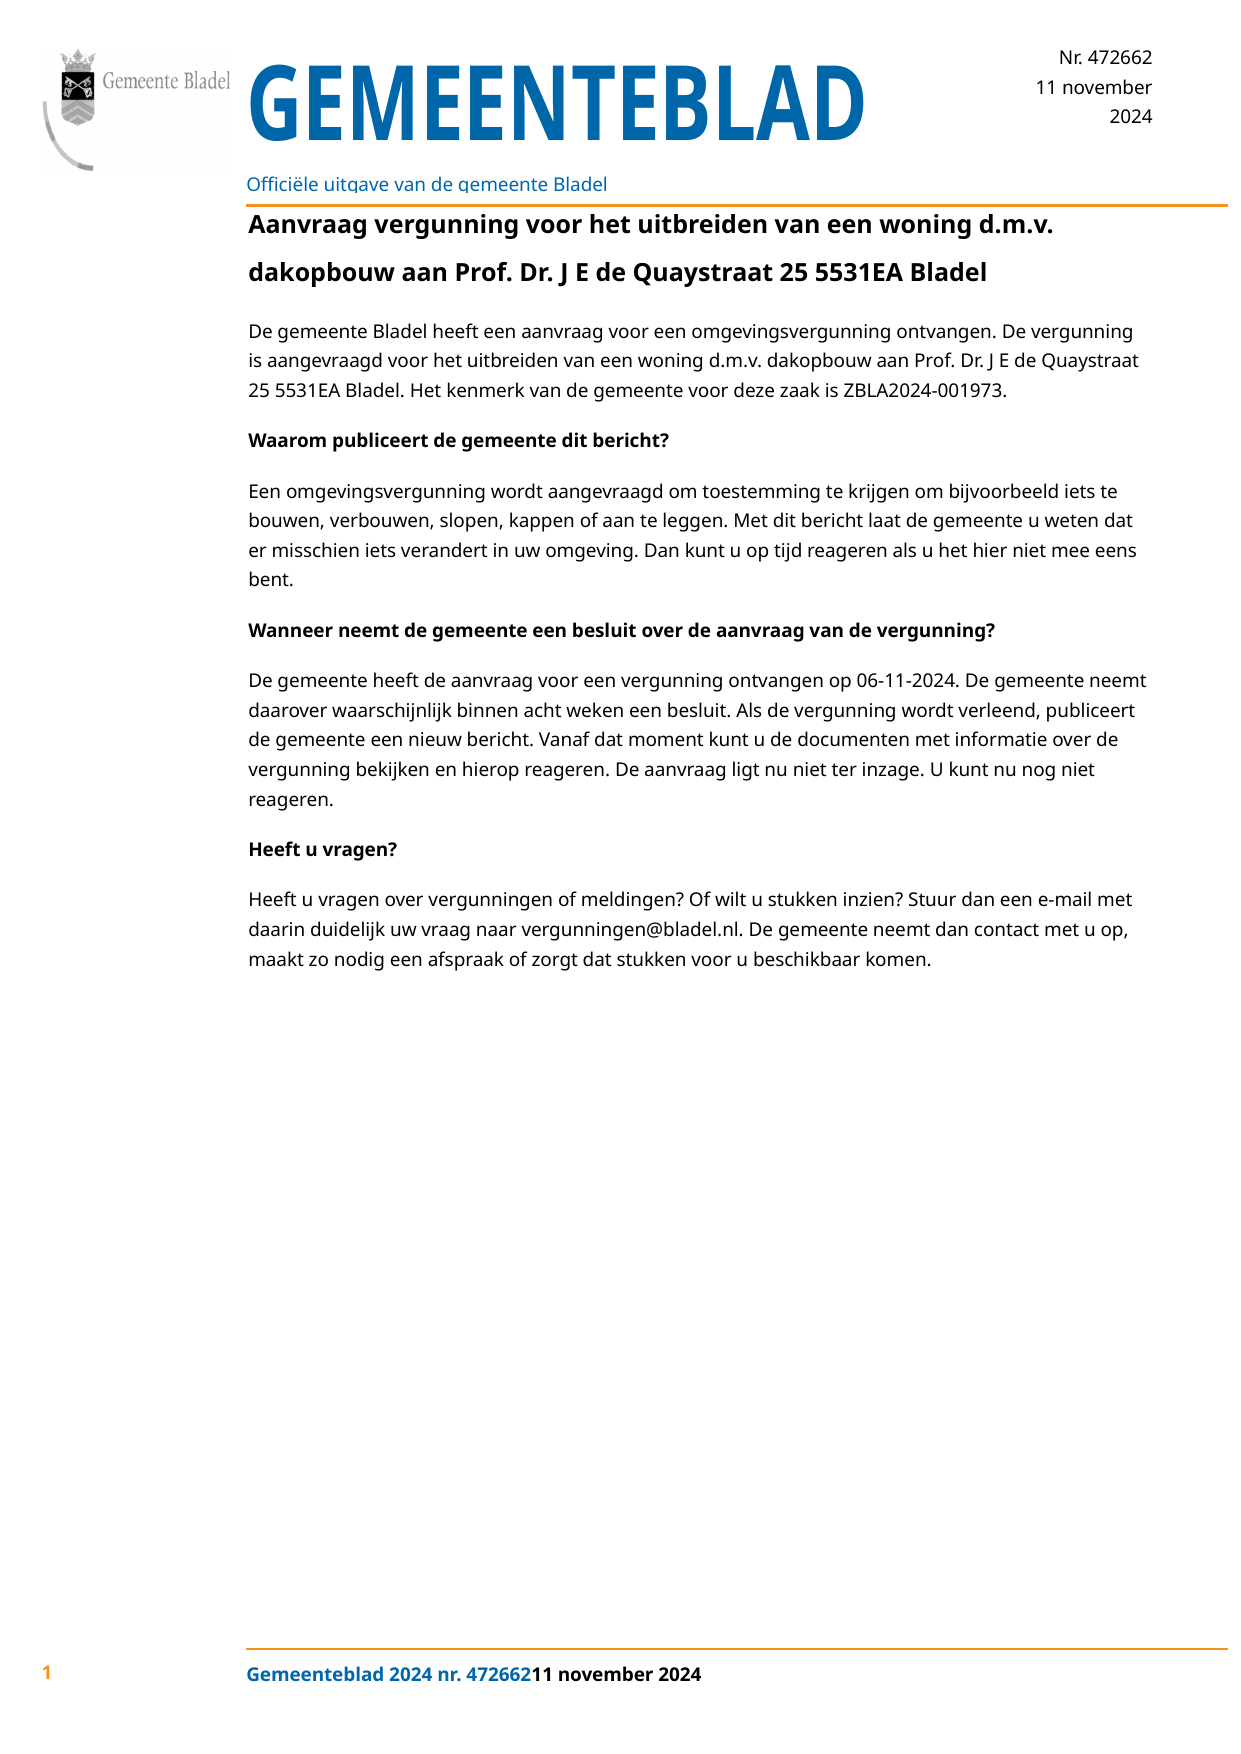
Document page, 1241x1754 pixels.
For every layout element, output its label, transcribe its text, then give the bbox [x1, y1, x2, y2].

text Aanvraag vergunning voor het uitbreiden van een woning d.m.v. dakopbouw aan Prof. Dr. J E de Quaystraat 25 5531EA Bladel [248, 207, 1152, 288]
text Waarom publiceert de gemeente dit bericht? [248, 427, 1152, 453]
text De gemeente heeft de aanvraag voor een vergunning ontvangen op 06-11-2024. De gemeente neemt daarover waarschijnlijk binnen acht weken een besluit. Als de vergunning wordt verleend, publiceert de gemeente een nieuw bericht. Vanaf dat moment kunt u de documenten met informatie over de vergunning bekijken en hierop reageren. De aanvraag ligt nu niet ter inzage. U kunt nu nog niet reageren. [248, 667, 1152, 812]
text Heeft u vragen over vergunningen of meldingen? Of wilt u stukken inzien? Stuur dan een e-mail met daarin duidelijk uw vraag naar vergunningen@bladel.nl. De gemeente neemt dan contact met u op, maakt zo nodig een afspraak of zorgt dat stukken voor u beschikbaar komen. [248, 887, 1152, 972]
text Heeft u vragen? [248, 836, 1152, 862]
text Wanneer neemt de gemeente een besluit over de aanvraag van de vergunning? [248, 617, 1152, 643]
text De gemeente Bladel heeft een aanvraag voor een omgevingsvergunning ontvangen. De vergunning is aangevraagd voor het uitbreiden van een woning d.m.v. dakopbouw aan Prof. Dr. J E de Quaystraat 25 5531EA Bladel. Het kenmerk van de gemeente voor deze zaak is ZBLA2024-001973. [248, 318, 1152, 403]
text Een omgevingsvergunning wordt aangevraagd om toestemming te krijgen om bijvoorbeeld iets te bouwen, verbouwen, slopen, kappen of aan te leggen. Met dit bericht laat de gemeente u weten dat er misschien iets verandert in uw omgeving. Dan kunt u op tijd reageren als u het hier niet mee eens bent. [248, 478, 1152, 592]
picture [41, 47, 231, 172]
